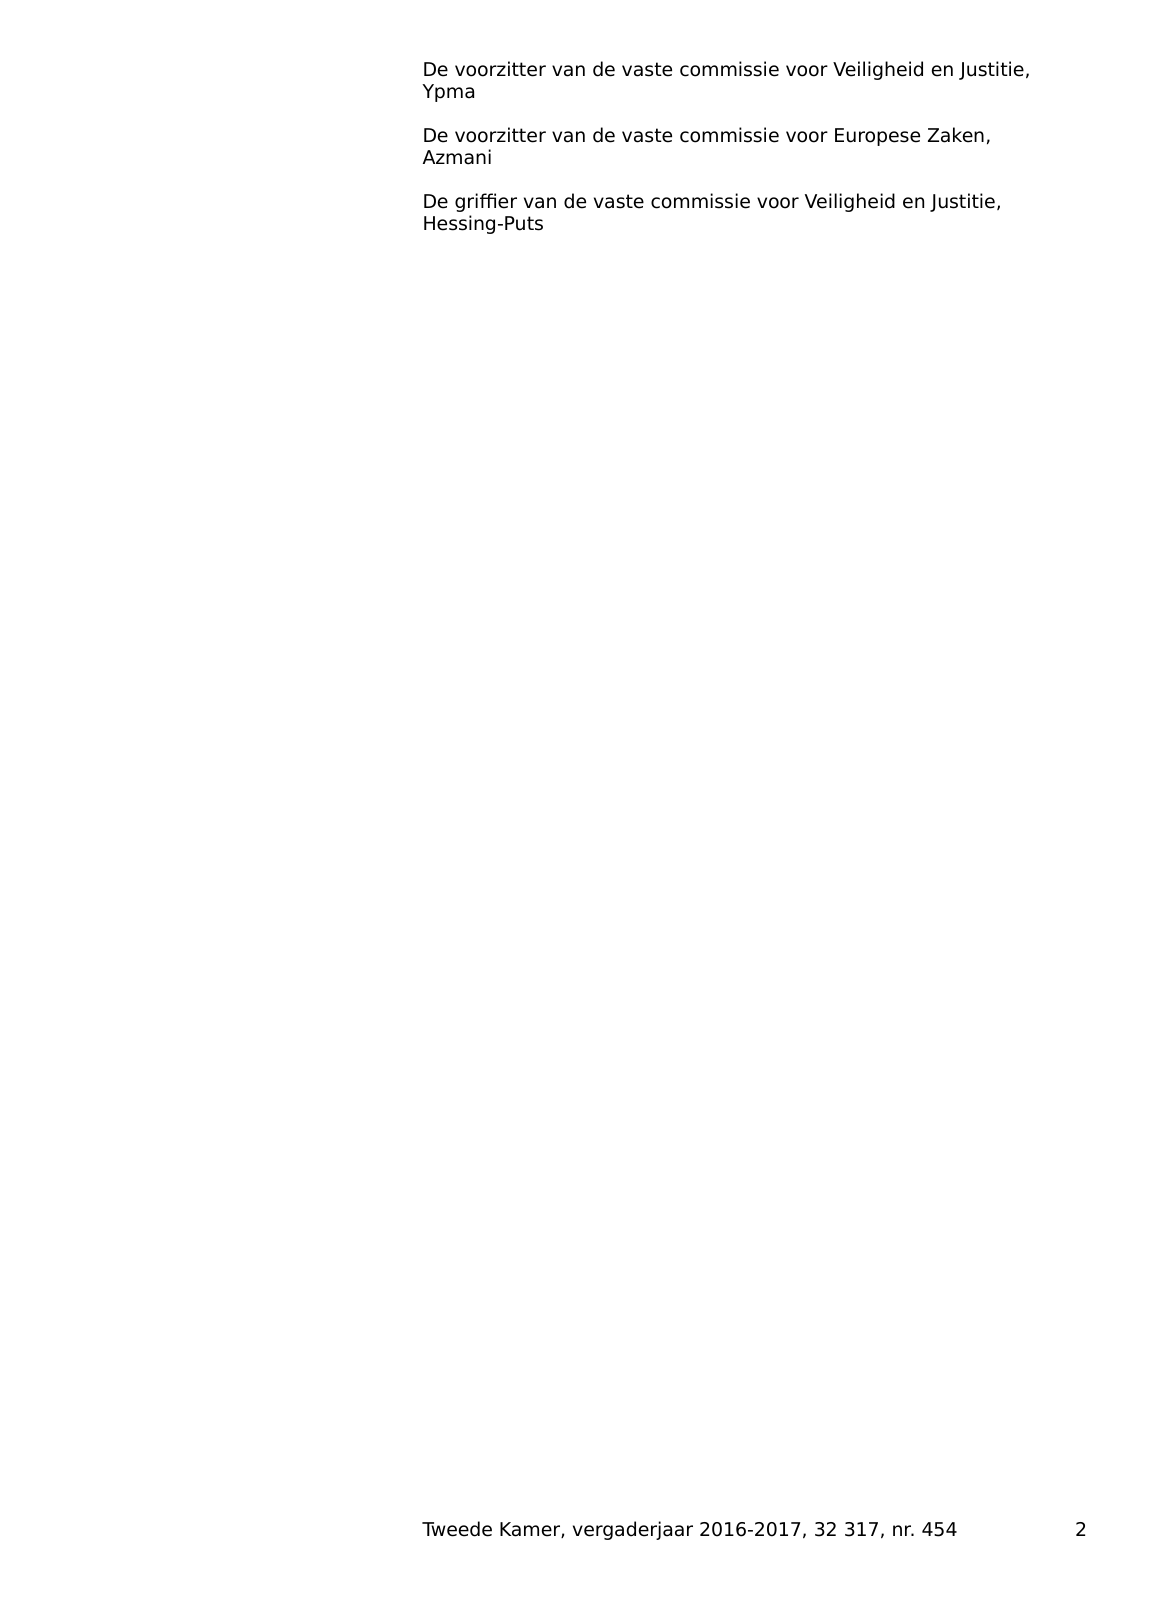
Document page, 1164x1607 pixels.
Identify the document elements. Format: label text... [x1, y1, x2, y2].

text De voorzitter van de vaste commissie voor Europese Zaken, Azmani [422, 125, 1087, 169]
text De voorzitter van de vaste commissie voor Veiligheid en Justitie, Ypma [422, 59, 1087, 103]
text De griffier van de vaste commissie voor Veiligheid en Justitie, Hessing-Puts [422, 191, 1087, 235]
